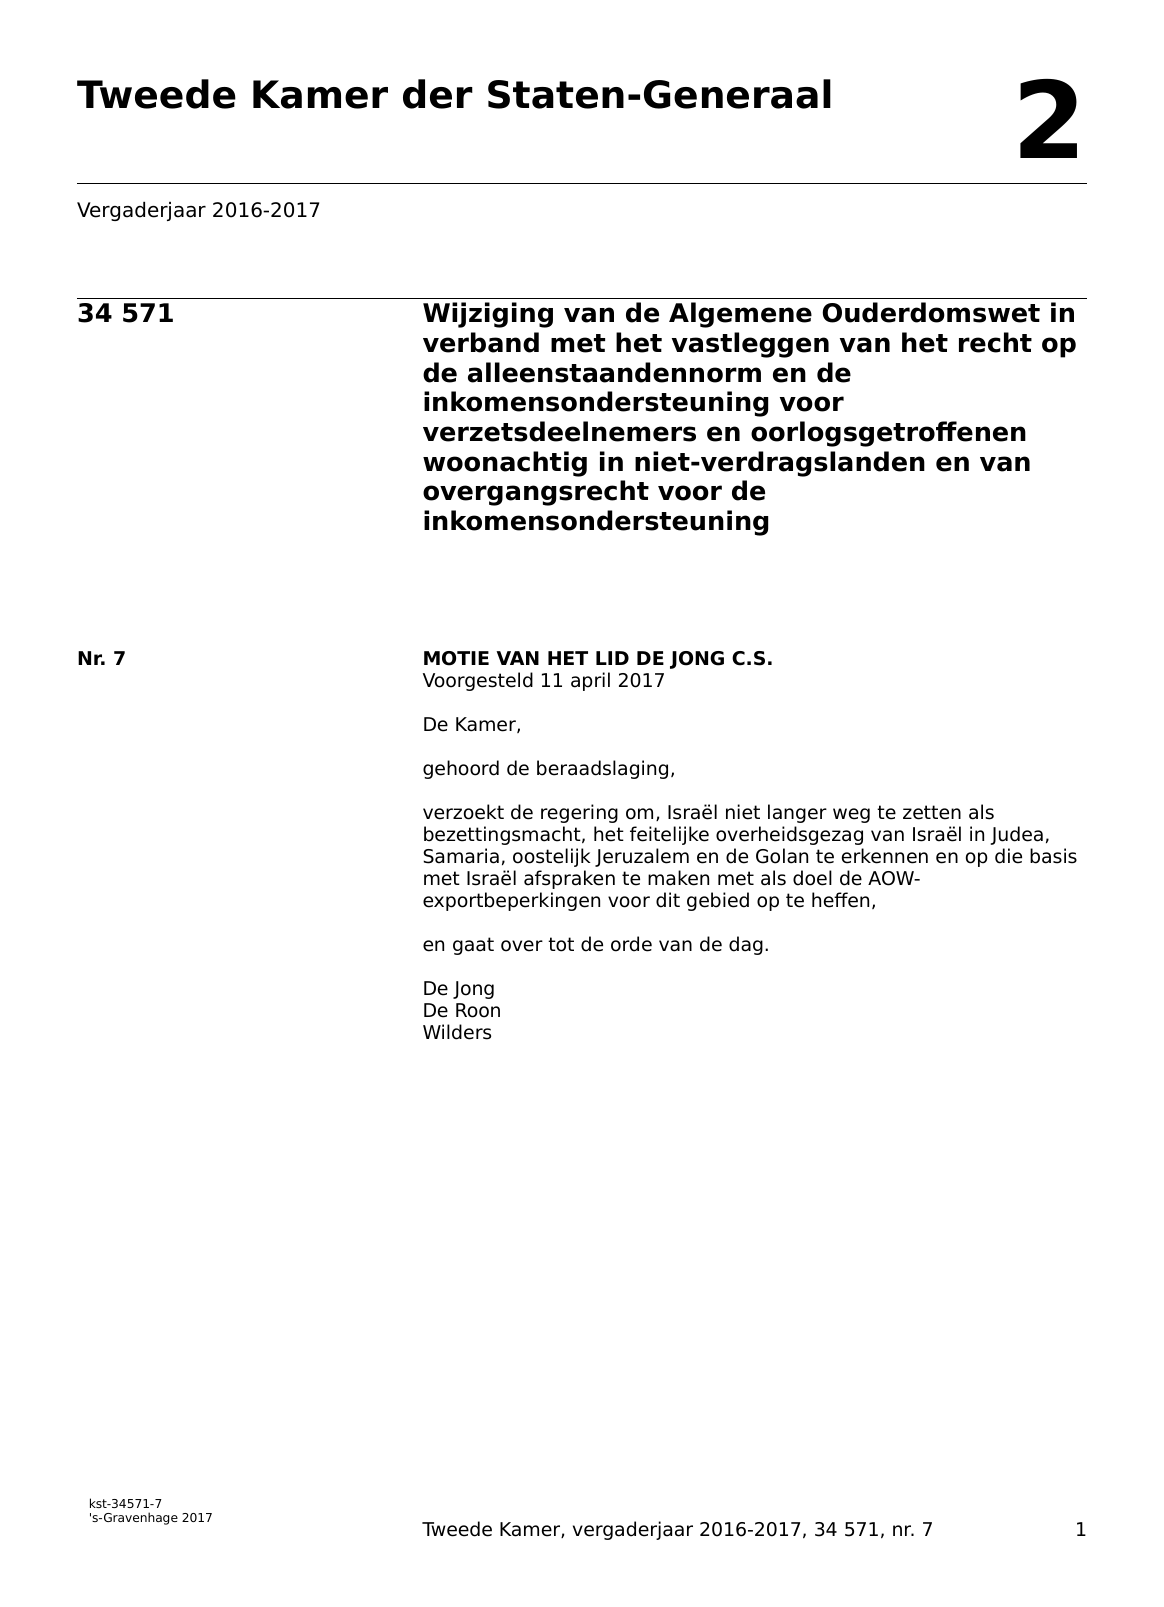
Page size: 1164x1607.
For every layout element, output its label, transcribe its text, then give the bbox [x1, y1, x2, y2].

text De Jong [422, 978, 1087, 1000]
text kst-34571-7 [88, 1497, 323, 1511]
table_header Tweede Kamer der Staten-Generaal [77, 59, 886, 183]
subtitle 34 571 Wijziging van de Algemene Ouderdomswet in verband met het vastleggen van het recht op de alleenstaandennorm en de inkomensondersteuning voor verzetsdeelnemers en oorlogsgetroffenen woonachtig in niet-verdragslanden en van overgangsrecht voor de inkomensondersteuning [77, 299, 1087, 536]
text en gaat over tot de orde van de dag. [422, 934, 1087, 956]
text 's-Gravenhage 2017 [88, 1511, 323, 1525]
subtitle Nr. 7 MOTIE VAN HET LID DE JONG C.S. [77, 647, 1087, 669]
text Wilders [422, 1022, 1087, 1044]
table_cell Vergaderjaar 2016-2017 [77, 184, 1087, 298]
text De Roon [422, 1000, 1087, 1022]
text Voorgesteld 11 april 2017 [422, 669, 1087, 691]
table_header 2 [886, 59, 1087, 183]
text gehoord de beraadslaging, [422, 758, 1087, 780]
text De Kamer, [422, 714, 1087, 736]
text verzoekt de regering om, Israël niet langer weg te zetten als bezettingsmacht, het feitelijke overheidsgezag van Israël in Judea, Samaria, oostelijk Jeruzalem en de Golan te erkennen en op die basis met Israël afspraken te maken met als doel de AOW-exportbeperkingen voor dit gebied op te heffen, [422, 802, 1087, 912]
